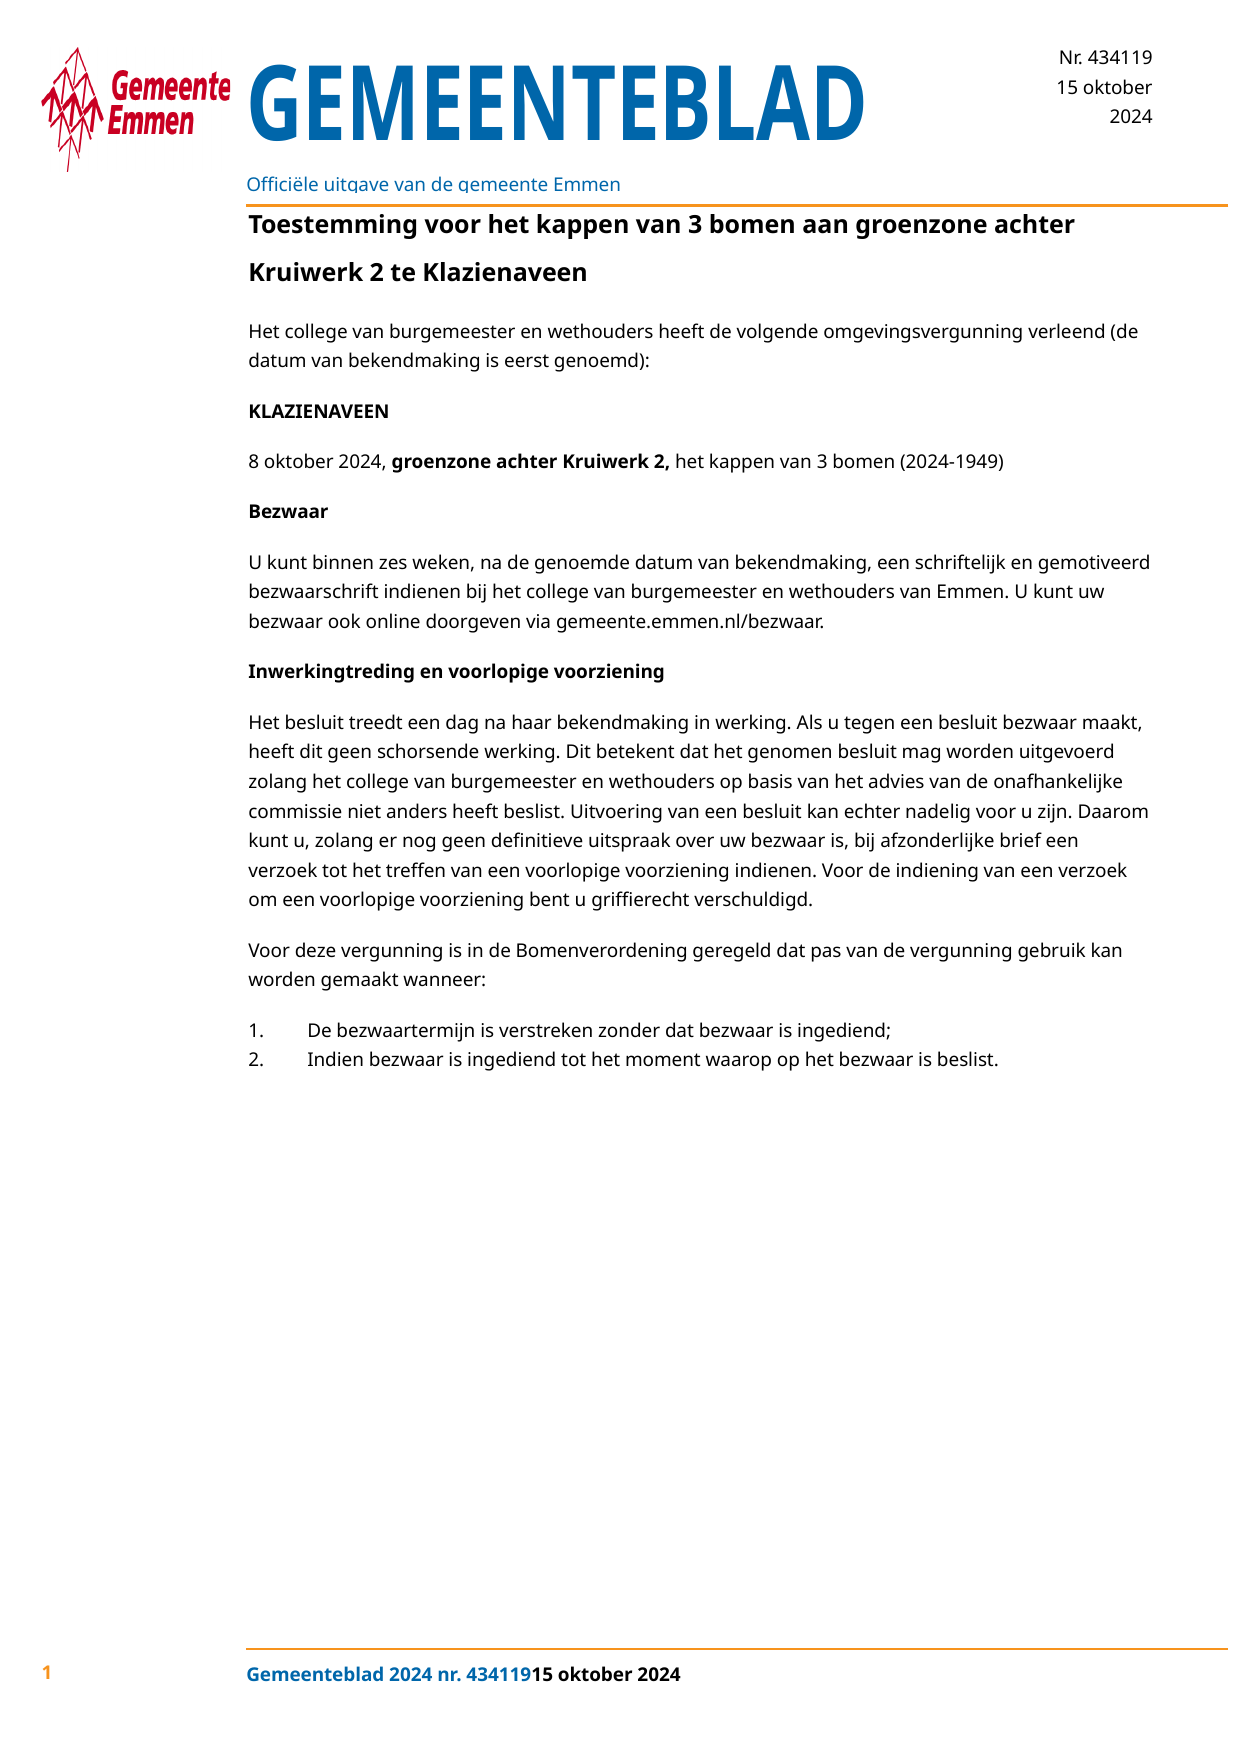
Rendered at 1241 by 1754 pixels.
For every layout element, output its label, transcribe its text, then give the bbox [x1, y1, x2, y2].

text U kunt binnen zes weken, na de genoemde datum van bekendmaking, een schriftelijk en gemotiveerd bezwaarschrift indienen bij het college van burgemeester en wethouders van Emmen. U kunt uw bezwaar ook online doorgeven via gemeente.emmen.nl/bezwaar. [248, 549, 1152, 634]
text Voor deze vergunning is in de Bomenverordening geregeld dat pas van de vergunning gebruik kan worden gemaakt wanneer: [248, 937, 1152, 992]
text KLAZIENAVEEN [248, 398, 1152, 424]
text Het besluit treedt een dag na haar bekendmaking in werking. Als u tegen een besluit bezwaar maakt, heeft dit geen schorsende werking. Dit betekent dat het genomen besluit mag worden uitgevoerd zolang het college van burgemeester en wethouders op basis van het advies van de onafhankelijke commissie niet anders heeft beslist. Uitvoering van een besluit kan echter nadelig voor u zijn. Daarom kunt u, zolang er nog geen definitieve uitspraak over uw bezwaar is, bij afzonderlijke brief een verzoek tot het treffen van een voorlopige voorziening indienen. Voor de indiening van een verzoek om een voorlopige voorziening bent u griffierecht verschuldigd. [248, 709, 1152, 912]
list De bezwaartermijn is verstreken zonder dat bezwaar is ingediend; [248, 1017, 1152, 1043]
text Inwerkingtreding en voorlopige voorziening [248, 659, 1152, 684]
text Het college van burgemeester en wethouders heeft de volgende omgevingsvergunning verleend (de datum van bekendmaking is eerst genoemd): [248, 318, 1152, 373]
list Indien bezwaar is ingediend tot het moment waarop op het bezwaar is beslist. [248, 1047, 1152, 1072]
text 8 oktober 2024, groenzone achter Kruiwerk 2, het kappen van 3 bomen (2024-1949) [248, 448, 1152, 474]
text Bezwaar [248, 499, 1152, 524]
picture [41, 47, 231, 172]
text Toestemming voor het kappen van 3 bomen aan groenzone achter Kruiwerk 2 te Klazienaveen [248, 207, 1152, 288]
